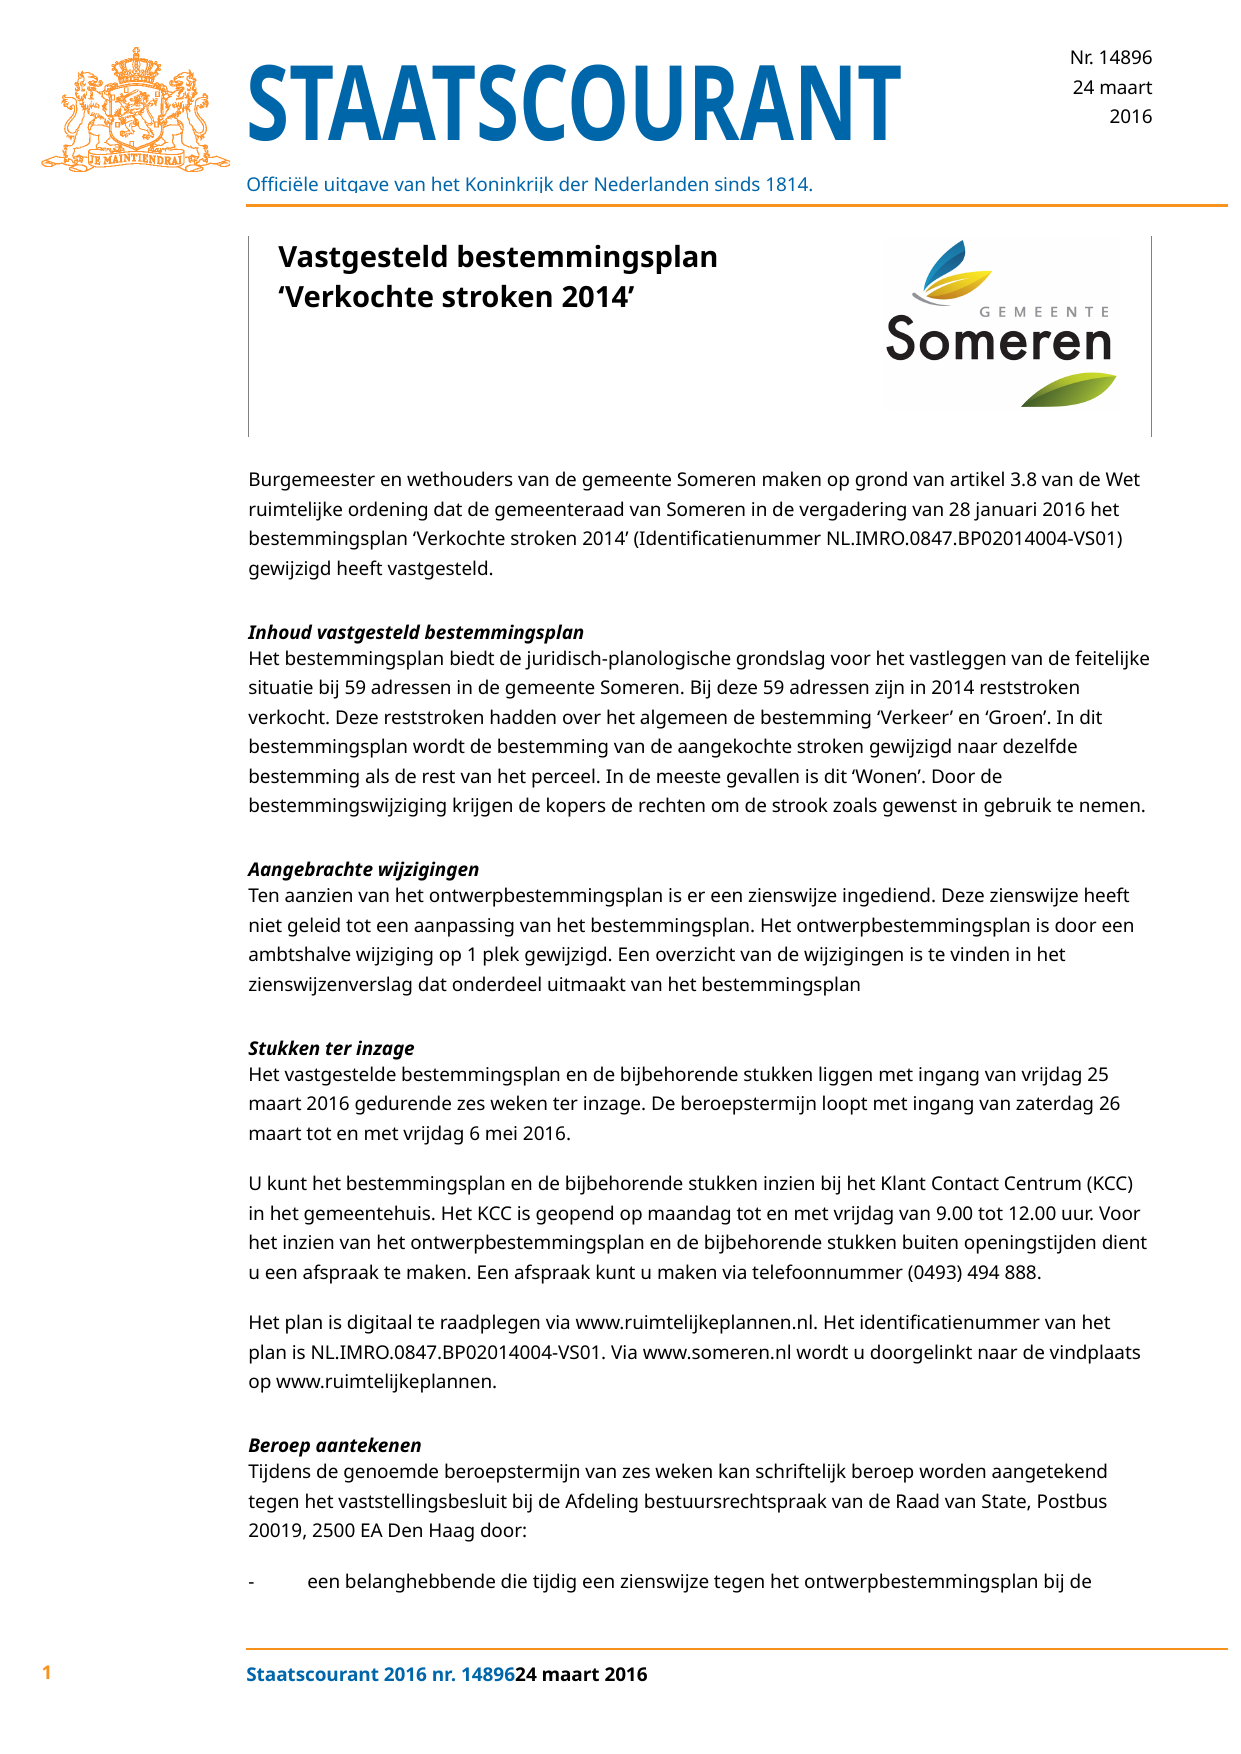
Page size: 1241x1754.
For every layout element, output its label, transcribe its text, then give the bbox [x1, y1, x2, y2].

text Het vastgestelde bestemmingsplan en de bijbehorende stukken liggen met ingang van vrijdag 25 maart 2016 gedurende zes weken ter inzage. De beroepstermijn loopt met ingang van zaterdag 26 maart tot en met vrijdag 6 mei 2016. [248, 1061, 1152, 1146]
list een belanghebbende die tijdig een zienswijze tegen het ontwerpbestemmingsplan bij de [248, 1568, 1152, 1594]
text Tijdens de genoemde beroepstermijn van zes weken kan schriftelijk beroep worden aangetekend tegen het vaststellingsbesluit bij de Afdeling bestuursrechtspraak van de Raad van State, Postbus 20019, 2500 EA Den Haag door: [248, 1458, 1152, 1543]
table_header [850, 236, 1151, 437]
text Burgemeester en wethouders van de gemeente Someren maken op grond van artikel 3.8 van de Wet ruimtelijke ordening dat de gemeenteraad van Someren in de vergadering van 28 januari 2016 het bestemmingsplan ‘Verkochte stroken 2014’ (Identificatienummer NL.IMRO.0847.BP02014004-VS01) gewijzigd heeft vastgesteld. [248, 466, 1152, 581]
picture [882, 236, 1119, 411]
text U kunt het bestemmingsplan en de bijbehorende stukken inzien bij het Klant Contact Centrum (KCC) in het gemeentehuis. Het KCC is geopend op maandag tot en met vrijdag van 9.00 tot 12.00 uur. Voor het inzien van het ontwerpbestemmingsplan en de bijbehorende stukken buiten openingstijden dient u een afspraak te maken. Een afspraak kunt u maken via telefoonnummer (0493) 494 888. [248, 1170, 1152, 1285]
text Het plan is digitaal te raadplegen via www.ruimtelijkeplannen.nl. Het identificatienummer van het plan is NL.IMRO.0847.BP02014004-VS01. Via www.someren.nl wordt u doorgelinkt naar de vindplaats op www.ruimtelijkeplannen. [248, 1309, 1152, 1394]
text Beroep aantekenen [248, 1433, 1152, 1458]
text Stukken ter inzage [248, 1035, 1152, 1061]
picture [41, 47, 231, 172]
text Ten aanzien van het ontwerpbestemmingsplan is er een zienswijze ingediend. Deze zienswijze heeft niet geleid tot een aanpassing van het bestemmingsplan. Het ontwerpbestemmingsplan is door een ambtshalve wijziging op 1 plek gewijzigd. Een overzicht van de wijzigingen is te vinden in het zienswijzenverslag dat onderdeel uitmaakt van het bestemmingsplan [248, 882, 1152, 997]
text Inhoud vastgesteld bestemmingsplan [248, 619, 1152, 645]
table_header Vastgesteld bestemmingsplan ‘Verkochte stroken 2014’ [249, 236, 850, 437]
text Het bestemmingsplan biedt de juridisch-planologische grondslag voor het vastleggen van de feitelijke situatie bij 59 adressen in de gemeente Someren. Bij deze 59 adressen zijn in 2014 reststroken verkocht. Deze reststroken hadden over het algemeen de bestemming ‘Verkeer’ en ‘Groen’. In dit bestemmingsplan wordt de bestemming van de aangekochte stroken gewijzigd naar dezelfde bestemming als de rest van het perceel. In de meeste gevallen is dit ‘Wonen’. Door de bestemmingswijziging krijgen de kopers de rechten om de strook zoals gewenst in gebruik te nemen. [248, 645, 1152, 818]
text Aangebrachte wijzigingen [248, 857, 1152, 882]
